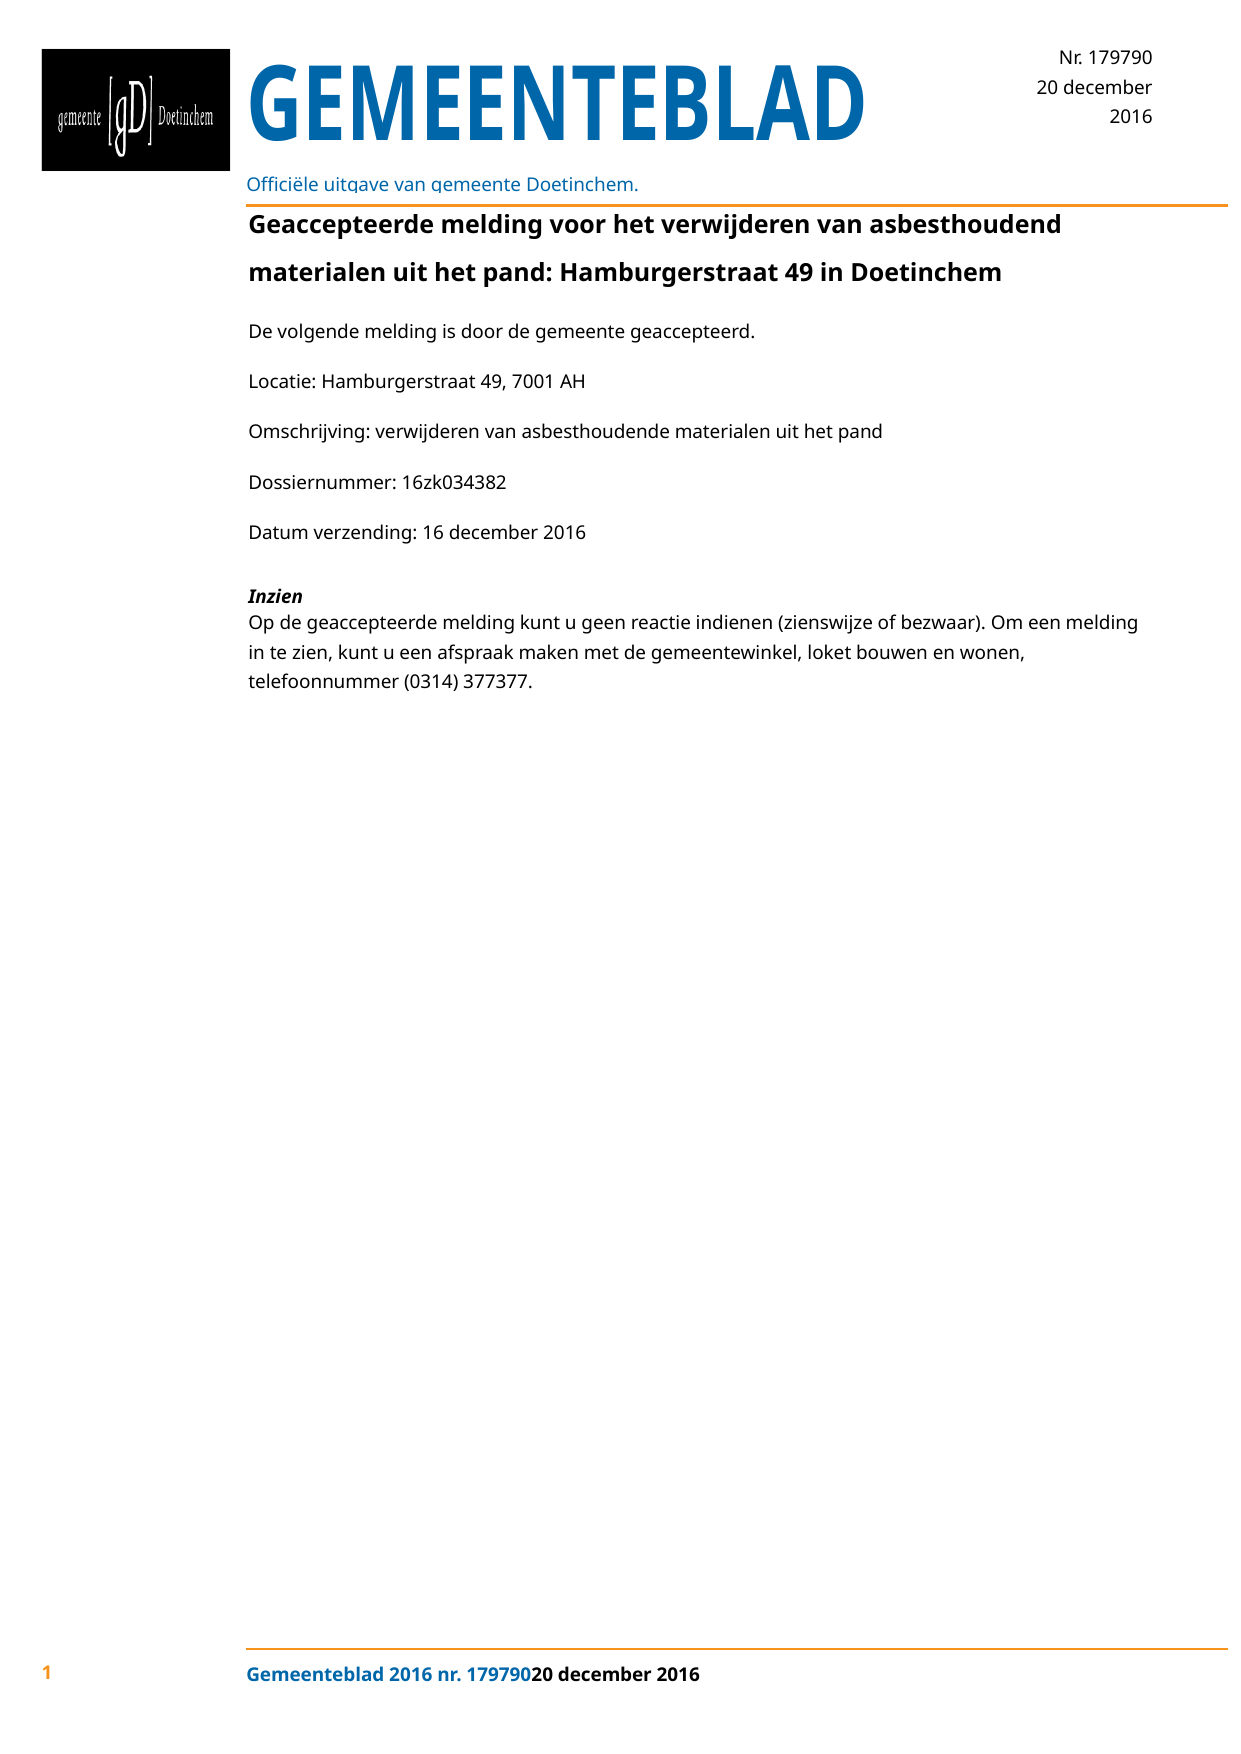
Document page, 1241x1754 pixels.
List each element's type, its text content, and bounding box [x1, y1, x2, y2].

text Datum verzending: 16 december 2016 [248, 519, 1152, 545]
text Geaccepteerde melding voor het verwijderen van asbesthoudend materialen uit het pand: Hamburgerstraat 49 in Doetinchem [248, 207, 1152, 288]
text Omschrijving: verwijderen van asbesthoudende materialen uit het pand [248, 419, 1152, 444]
text Locatie: Hamburgerstraat 49, 7001 AH [248, 368, 1152, 394]
picture [41, 47, 231, 172]
text Dossiernummer: 16zk034382 [248, 469, 1152, 495]
text Op de geaccepteerde melding kunt u geen reactie indienen (zienswijze of bezwaar). Om een melding in te zien, kunt u een afspraak maken met de gemeentewinkel, loket bouwen en wonen, telefoonnummer (0314) 377377. [248, 609, 1152, 694]
text De volgende melding is door de gemeente geaccepteerd. [248, 318, 1152, 344]
text Inzien [248, 583, 1152, 609]
